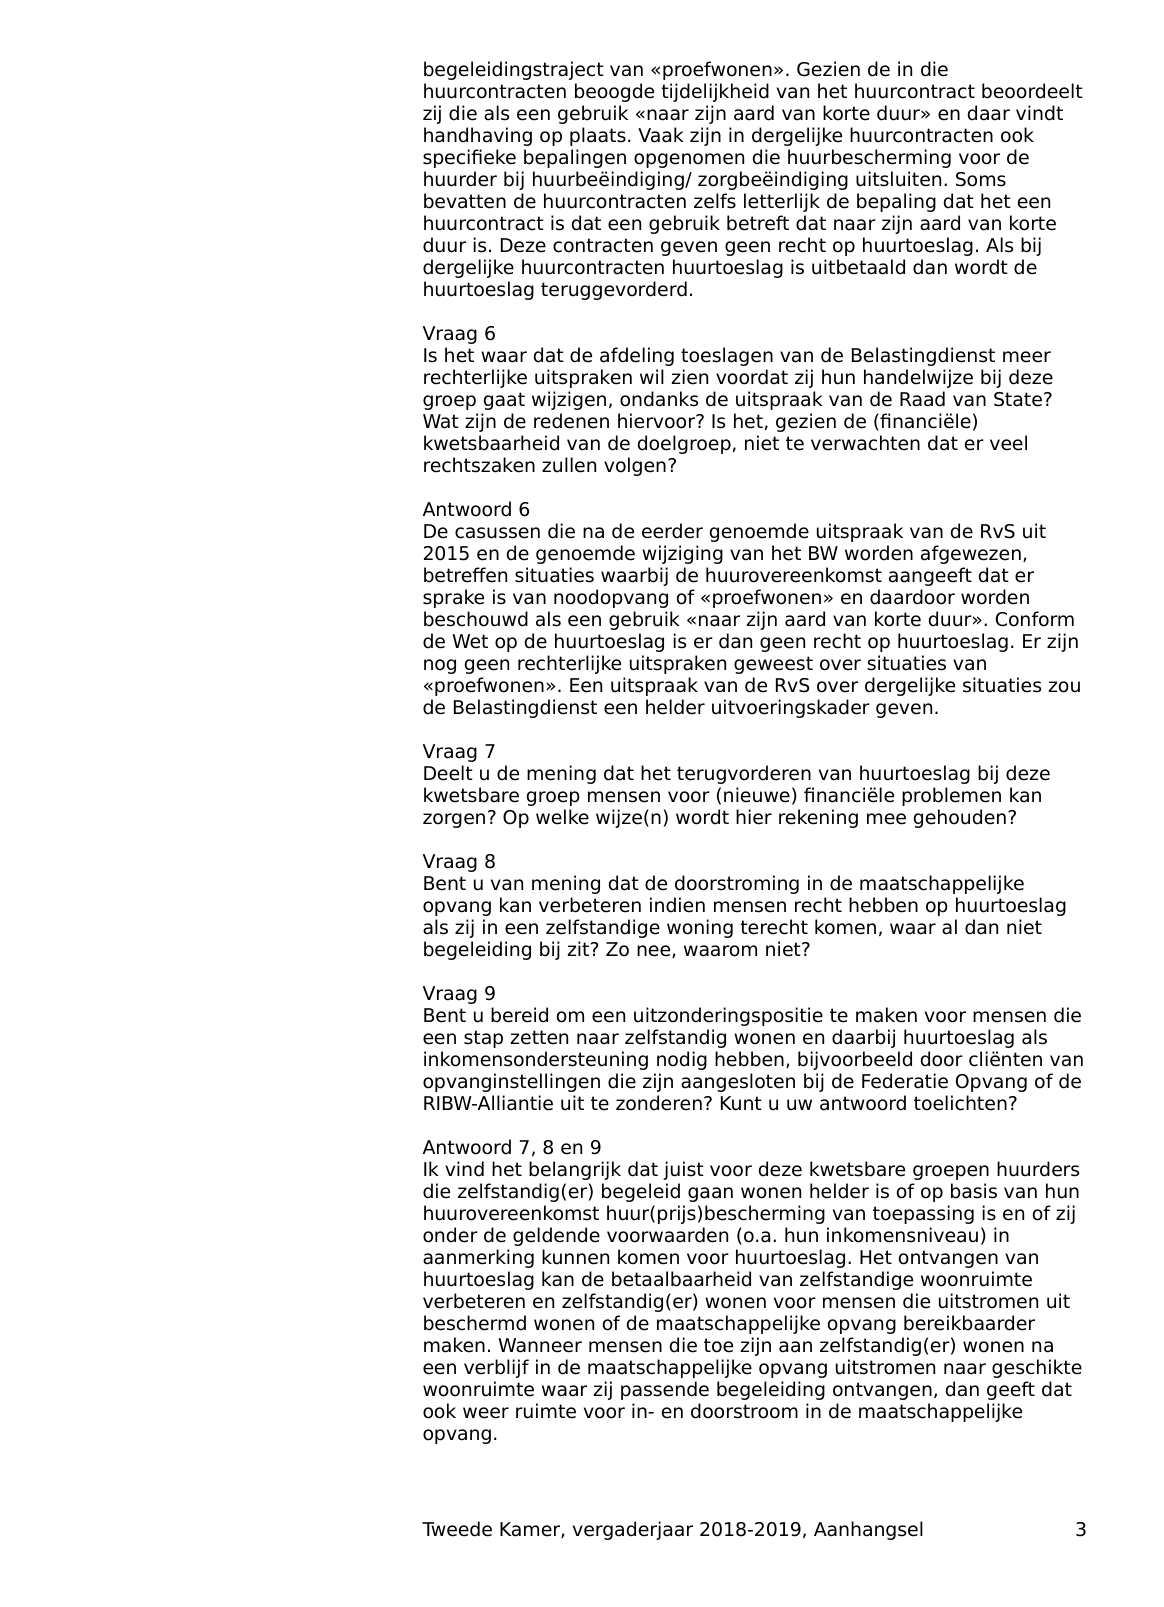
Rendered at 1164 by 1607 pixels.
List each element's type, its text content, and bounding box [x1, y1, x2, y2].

text Vraag 9 [422, 983, 1087, 1005]
text Vraag 8 [422, 851, 1087, 873]
text Deelt u de mening dat het terugvorderen van huurtoeslag bij deze kwetsbare groep mensen voor (nieuwe) financiële problemen kan zorgen? Op welke wijze(n) wordt hier rekening mee gehouden? [422, 763, 1087, 829]
text Ik vind het belangrijk dat juist voor deze kwetsbare groepen huurders die zelfstandig(er) begeleid gaan wonen helder is of op basis van hun huurovereenkomst huur(prijs)bescherming van toepassing is en of zij onder de geldende voorwaarden (o.a. hun inkomensniveau) in aanmerking kunnen komen voor huurtoeslag. Het ontvangen van huurtoeslag kan de betaalbaarheid van zelfstandige woonruimte verbeteren en zelfstandig(er) wonen voor mensen die uitstromen uit beschermd wonen of de maatschappelijke opvang bereikbaarder maken. Wanneer mensen die toe zijn aan zelfstandig(er) wonen na een verblijf in de maatschappelijke opvang uitstromen naar geschikte woonruimte waar zij passende begeleiding ontvangen, dan geeft dat ook weer ruimte voor in- en doorstroom in de maatschappelijke opvang. [422, 1159, 1087, 1445]
text Vraag 6 [422, 323, 1087, 345]
text begeleidingstraject van «proefwonen». Gezien de in die huurcontracten beoogde tijdelijkheid van het huurcontract beoordeelt zij die als een gebruik «naar zijn aard van korte duur» en daar vindt handhaving op plaats. Vaak zijn in dergelijke huurcontracten ook specifieke bepalingen opgenomen die huurbescherming voor de huurder bij huurbeëindiging/ zorgbeëindiging uitsluiten. Soms bevatten de huurcontracten zelfs letterlijk de bepaling dat het een huurcontract is dat een gebruik betreft dat naar zijn aard van korte duur is. Deze contracten geven geen recht op huurtoeslag. Als bij dergelijke huurcontracten huurtoeslag is uitbetaald dan wordt de huurtoeslag teruggevorderd. [422, 59, 1087, 301]
text Vraag 7 [422, 741, 1087, 763]
text Bent u bereid om een uitzonderingspositie te maken voor mensen die een stap zetten naar zelfstandig wonen en daarbij huurtoeslag als inkomensondersteuning nodig hebben, bijvoorbeeld door cliënten van opvanginstellingen die zijn aangesloten bij de Federatie Opvang of de RIBW-Alliantie uit te zonderen? Kunt u uw antwoord toelichten? [422, 1005, 1087, 1115]
text Bent u van mening dat de doorstroming in de maatschappelijke opvang kan verbeteren indien mensen recht hebben op huurtoeslag als zij in een zelfstandige woning terecht komen, waar al dan niet begeleiding bij zit? Zo nee, waarom niet? [422, 873, 1087, 961]
text Antwoord 7, 8 en 9 [422, 1137, 1087, 1159]
text De casussen die na de eerder genoemde uitspraak van de RvS uit 2015 en de genoemde wijziging van het BW worden afgewezen, betreffen situaties waarbij de huurovereenkomst aangeeft dat er sprake is van noodopvang of «proefwonen» en daardoor worden beschouwd als een gebruik «naar zijn aard van korte duur». Conform de Wet op de huurtoeslag is er dan geen recht op huurtoeslag. Er zijn nog geen rechterlijke uitspraken geweest over situaties van «proefwonen». Een uitspraak van de RvS over dergelijke situaties zou de Belastingdienst een helder uitvoeringskader geven. [422, 521, 1087, 719]
text Is het waar dat de afdeling toeslagen van de Belastingdienst meer rechterlijke uitspraken wil zien voordat zij hun handelwijze bij deze groep gaat wijzigen, ondanks de uitspraak van de Raad van State? Wat zijn de redenen hiervoor? Is het, gezien de (financiële) kwetsbaarheid van de doelgroep, niet te verwachten dat er veel rechtszaken zullen volgen? [422, 345, 1087, 477]
text Antwoord 6 [422, 499, 1087, 521]
